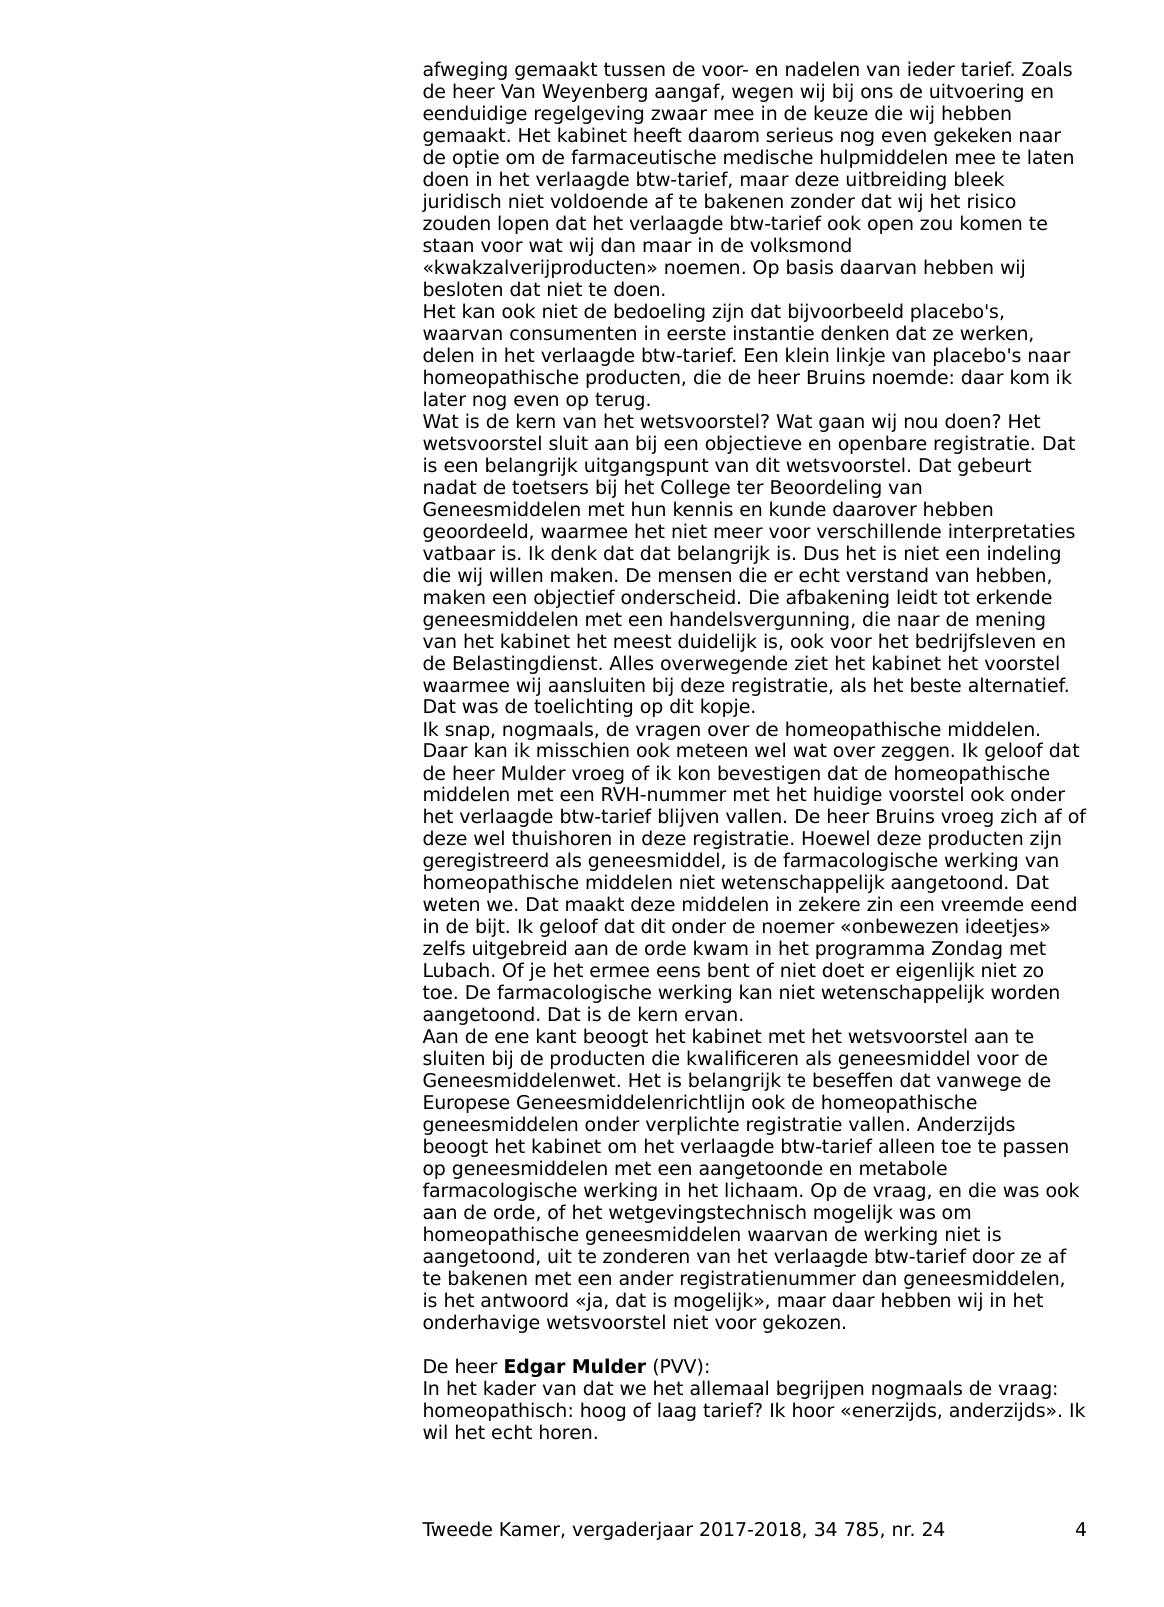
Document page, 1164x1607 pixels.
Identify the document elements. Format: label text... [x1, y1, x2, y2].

text In het kader van dat we het allemaal begrijpen nogmaals de vraag: homeopathisch: hoog of laag tarief? Ik hoor «enerzijds, anderzijds». Ik wil het echt horen. [422, 1378, 1087, 1444]
text De heer Edgar Mulder (PVV): [422, 1356, 1087, 1378]
text Ik snap, nogmaals, de vragen over de homeopathische middelen. Daar kan ik misschien ook meteen wel wat over zeggen. Ik geloof dat de heer Mulder vroeg of ik kon bevestigen dat de homeopathische middelen met een RVH-nummer met het huidige voorstel ook onder het verlaagde btw-tarief blijven vallen. De heer Bruins vroeg zich af of deze wel thuishoren in deze registratie. Hoewel deze producten zijn geregistreerd als geneesmiddel, is de farmacologische werking van homeopathische middelen niet wetenschappelijk aangetoond. Dat weten we. Dat maakt deze middelen in zekere zin een vreemde eend in de bijt. Ik geloof dat dit onder de noemer «onbewezen ideetjes» zelfs uitgebreid aan de orde kwam in het programma Zondag met Lubach. Of je het ermee eens bent of niet doet er eigenlijk niet zo toe. De farmacologische werking kan niet wetenschappelijk worden aangetoond. Dat is de kern ervan. [422, 718, 1087, 1026]
text Wat is de kern van het wetsvoorstel? Wat gaan wij nou doen? Het wetsvoorstel sluit aan bij een objectieve en openbare registratie. Dat is een belangrijk uitgangspunt van dit wetsvoorstel. Dat gebeurt nadat de toetsers bij het College ter Beoordeling van Geneesmiddelen met hun kennis en kunde daarover hebben geoordeeld, waarmee het niet meer voor verschillende interpretaties vatbaar is. Ik denk dat dat belangrijk is. Dus het is niet een indeling die wij willen maken. De mensen die er echt verstand van hebben, maken een objectief onderscheid. Die afbakening leidt tot erkende geneesmiddelen met een handelsvergunning, die naar de mening van het kabinet het meest duidelijk is, ook voor het bedrijfsleven en de Belastingdienst. Alles overwegende ziet het kabinet het voorstel waarmee wij aansluiten bij deze registratie, als het beste alternatief. Dat was de toelichting op dit kopje. [422, 411, 1087, 718]
text afweging gemaakt tussen de voor- en nadelen van ieder tarief. Zoals de heer Van Weyenberg aangaf, wegen wij bij ons de uitvoering en eenduidige regelgeving zwaar mee in de keuze die wij hebben gemaakt. Het kabinet heeft daarom serieus nog even gekeken naar de optie om de farmaceutische medische hulpmiddelen mee te laten doen in het verlaagde btw-tarief, maar deze uitbreiding bleek juridisch niet voldoende af te bakenen zonder dat wij het risico zouden lopen dat het verlaagde btw-tarief ook open zou komen te staan voor wat wij dan maar in de volksmond «kwakzalverijproducten» noemen. Op basis daarvan hebben wij besloten dat niet te doen. [422, 59, 1087, 301]
text Aan de ene kant beoogt het kabinet met het wetsvoorstel aan te sluiten bij de producten die kwalificeren als geneesmiddel voor de Geneesmiddelenwet. Het is belangrijk te beseffen dat vanwege de Europese Geneesmiddelenrichtlijn ook de homeopathische geneesmiddelen onder verplichte registratie vallen. Anderzijds beoogt het kabinet om het verlaagde btw-tarief alleen toe te passen op geneesmiddelen met een aangetoonde en metabole farmacologische werking in het lichaam. Op de vraag, en die was ook aan de orde, of het wetgevingstechnisch mogelijk was om homeopathische geneesmiddelen waarvan de werking niet is aangetoond, uit te zonderen van het verlaagde btw-tarief door ze af te bakenen met een ander registratienummer dan geneesmiddelen, is het antwoord «ja, dat is mogelijk», maar daar hebben wij in het onderhavige wetsvoorstel niet voor gekozen. [422, 1026, 1087, 1334]
text Het kan ook niet de bedoeling zijn dat bijvoorbeeld placebo's, waarvan consumenten in eerste instantie denken dat ze werken, delen in het verlaagde btw-tarief. Een klein linkje van placebo's naar homeopathische producten, die de heer Bruins noemde: daar kom ik later nog even op terug. [422, 301, 1087, 411]
